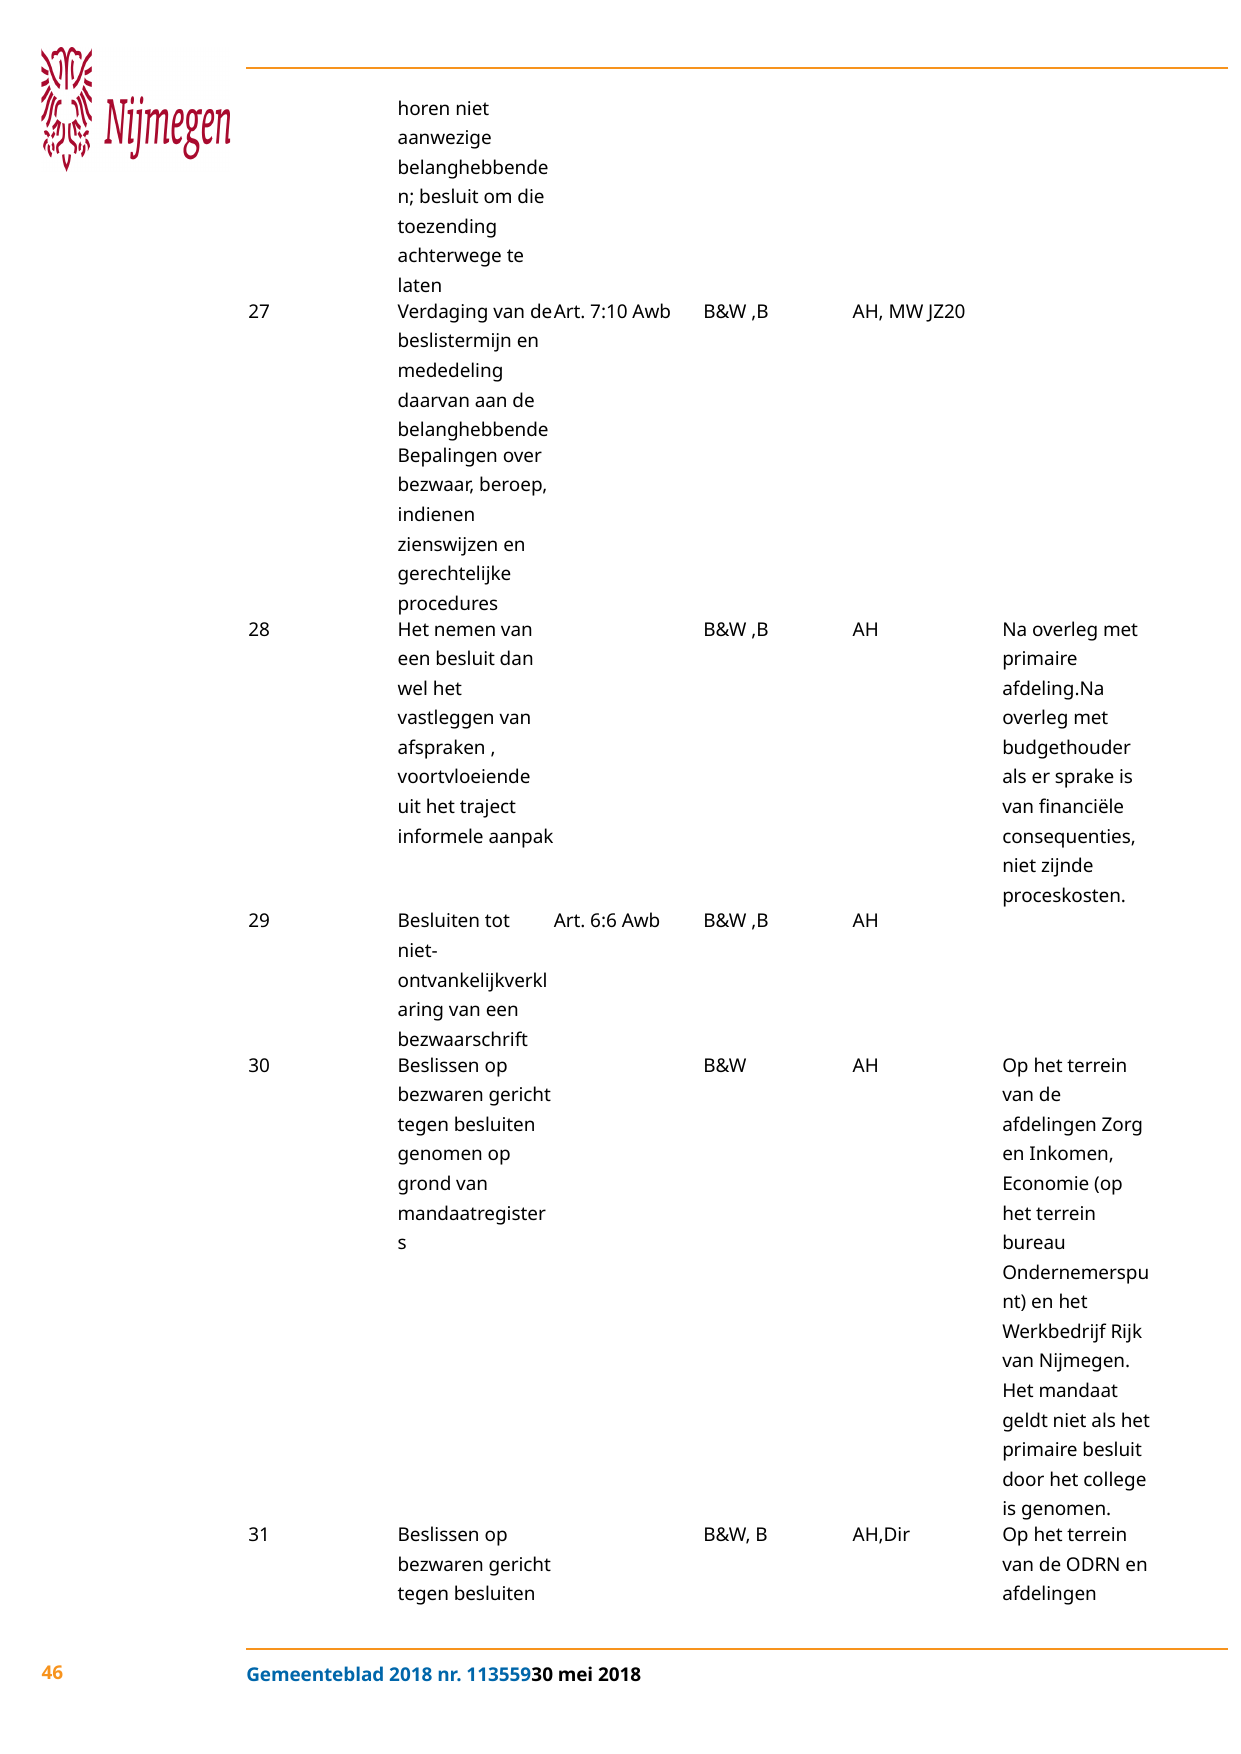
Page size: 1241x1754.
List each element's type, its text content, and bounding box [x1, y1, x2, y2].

table_cell [248, 95, 397, 298]
table_cell [1002, 298, 1152, 442]
table_cell B&W ,B [703, 616, 852, 908]
table_cell Het nemen van een besluit dan wel het vastleggen van afspraken , voortvloeiende uit het traject informele aanpak [398, 616, 553, 908]
table_cell Art. 6:6 Awb [554, 908, 703, 1052]
table_cell 30 [248, 1052, 397, 1521]
table_cell [248, 442, 397, 616]
table_cell AH,Dir [853, 1521, 1002, 1606]
table_cell [554, 95, 703, 298]
table_cell Beslissen op bezwaren gericht tegen besluiten genomen op grond van mandaatregisters [398, 1052, 553, 1521]
table_cell [1002, 95, 1152, 298]
table_cell Bepalingen over bezwaar, beroep, indienen zienswijzen en gerechtelijke procedures [398, 442, 553, 616]
table_cell Besluiten tot niet-ontvankelijkverklaring van een bezwaarschrift [398, 908, 553, 1052]
table_cell 28 [248, 616, 397, 908]
table_cell AH [853, 1052, 1002, 1521]
table_cell AH [853, 616, 1002, 908]
table_cell Art. 7:10 Awb [554, 298, 703, 442]
table_cell [853, 442, 1002, 616]
table_cell B&W ,B [703, 298, 852, 442]
table_cell [1002, 442, 1152, 616]
table_cell 31 [248, 1521, 397, 1606]
table_cell Na overleg met primaire afdeling.Na overleg met budgethouder als er sprake is van financiële consequenties, niet zijnde proceskosten. [1002, 616, 1152, 908]
table_cell horen niet aanwezige belanghebbenden; besluit om die toezending achterwege te laten [398, 95, 553, 298]
table_cell [554, 1052, 703, 1521]
table_cell AH, MW JZ20 [853, 298, 1002, 442]
table_cell B&W, B [703, 1521, 852, 1606]
table_cell B&W ,B [703, 908, 852, 1052]
table_cell Beslissen op bezwaren gericht tegen besluiten [398, 1521, 553, 1606]
table_cell [703, 95, 852, 298]
table_cell B&W [703, 1052, 852, 1521]
table_cell 27 [248, 298, 397, 442]
table_cell Op het terrein van de afdelingen Zorg en Inkomen, Economie (op het terrein bureau Ondernemerspunt) en het Werkbedrijf Rijk van Nijmegen. Het mandaat geldt niet als het primaire besluit door het college is genomen. [1002, 1052, 1152, 1521]
table_cell Verdaging van de beslistermijn en mededeling daarvan aan de belanghebbende [398, 298, 553, 442]
table_cell [1002, 908, 1152, 1052]
table_cell Op het terrein van de ODRN en afdelingen [1002, 1521, 1152, 1606]
table_cell [554, 442, 703, 616]
table_cell [554, 616, 703, 908]
table_cell 29 [248, 908, 397, 1052]
table_cell [703, 442, 852, 616]
table_cell AH [853, 908, 1002, 1052]
table_cell [554, 1521, 703, 1606]
picture [41, 47, 231, 172]
table_cell [853, 95, 1002, 298]
